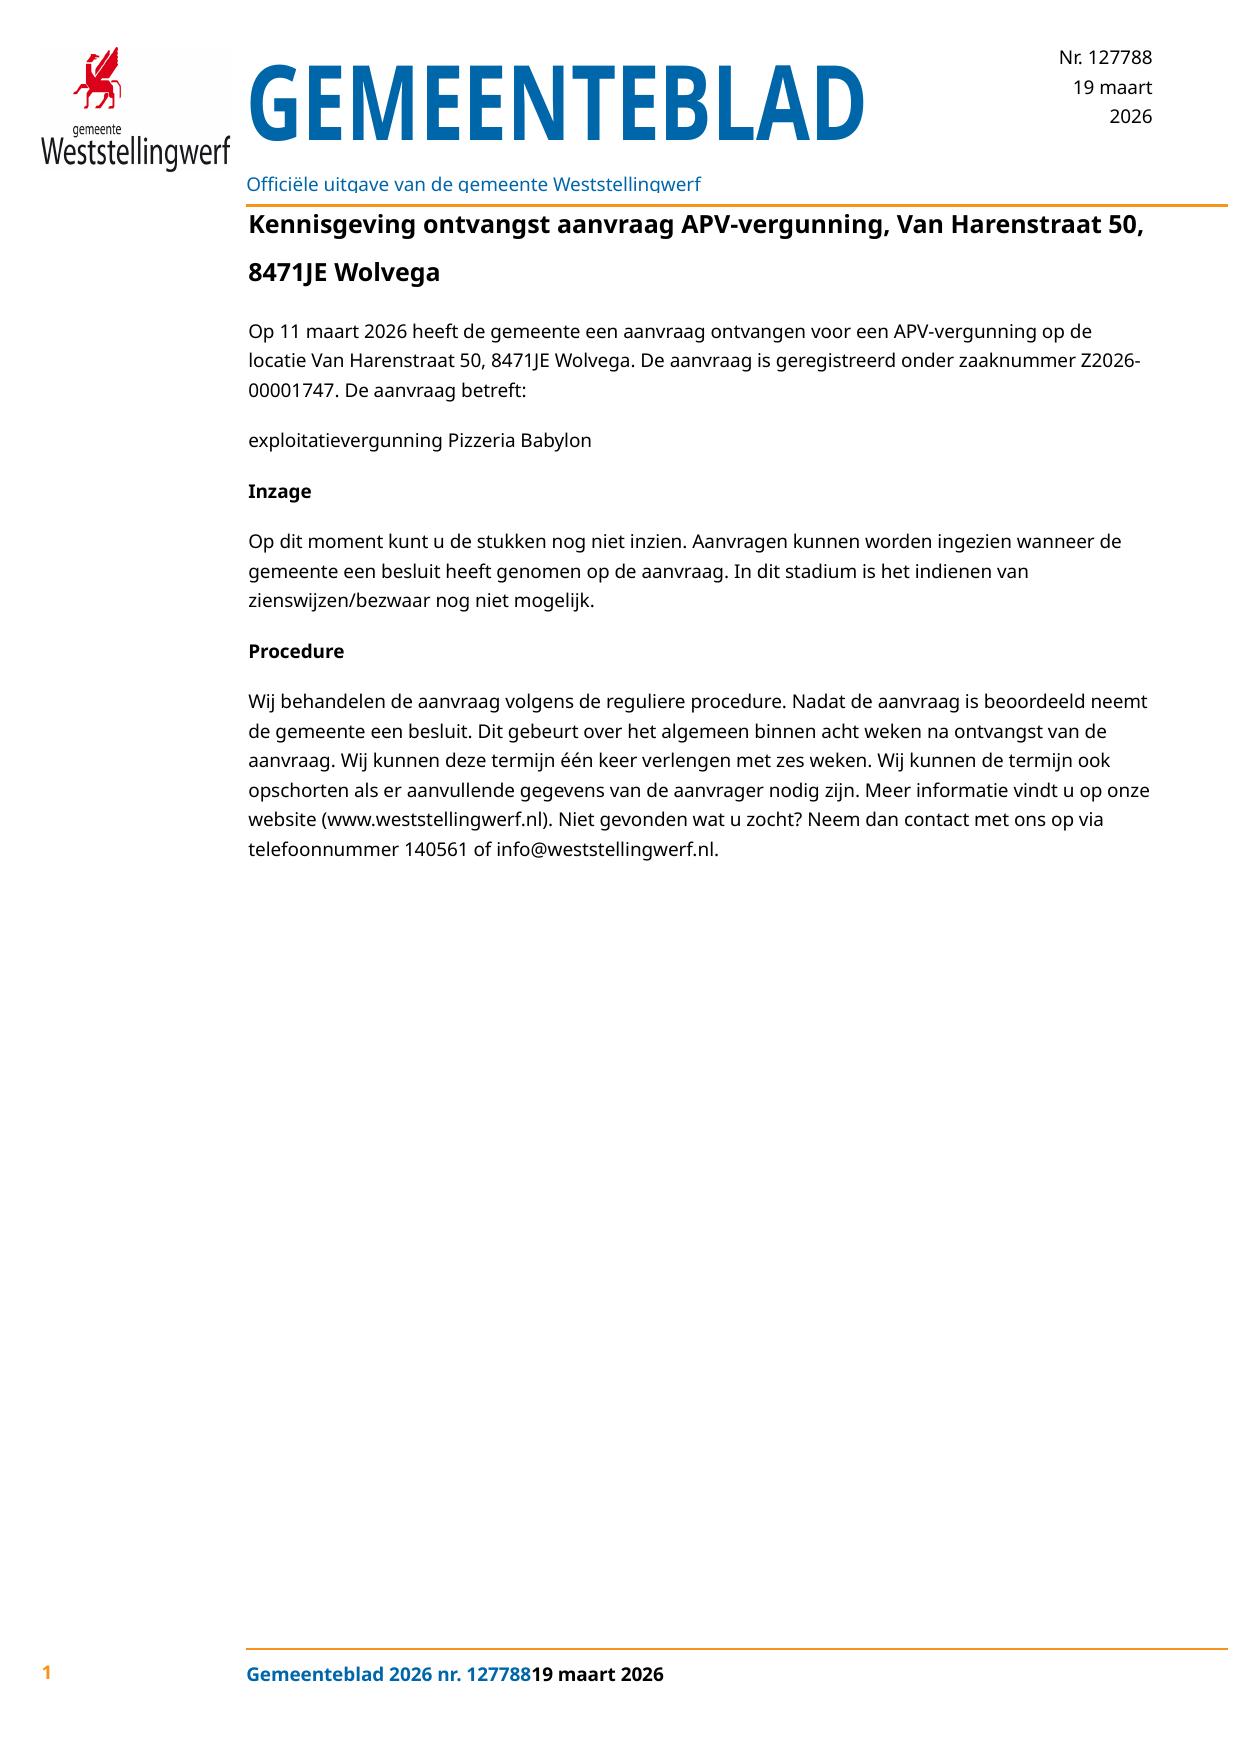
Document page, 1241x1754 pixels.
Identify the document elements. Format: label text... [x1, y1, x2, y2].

text Inzage [248, 478, 1152, 504]
text Procedure [248, 638, 1152, 664]
picture [41, 47, 231, 172]
text Op 11 maart 2026 heeft de gemeente een aanvraag ontvangen voor een APV-vergunning op de locatie Van Harenstraat 50, 8471JE Wolvega. De aanvraag is geregistreerd onder zaaknummer Z2026-00001747. De aanvraag betreft: [248, 318, 1152, 403]
text Wij behandelen de aanvraag volgens de reguliere procedure. Nadat de aanvraag is beoordeeld neemt de gemeente een besluit. Dit gebeurt over het algemeen binnen acht weken na ontvangst van de aanvraag. Wij kunnen deze termijn één keer verlengen met zes weken. Wij kunnen de termijn ook opschorten als er aanvullende gegevens van de aanvrager nodig zijn. Meer informatie vindt u op onze website (www.weststellingwerf.nl). Niet gevonden wat u zocht? Neem dan contact met ons op via telefoonnummer 140561 of info@weststellingwerf.nl. [248, 688, 1152, 862]
text Kennisgeving ontvangst aanvraag APV-vergunning, Van Harenstraat 50, 8471JE Wolvega [248, 207, 1152, 288]
text Op dit moment kunt u de stukken nog niet inzien. Aanvragen kunnen worden ingezien wanneer de gemeente een besluit heeft genomen op de aanvraag. In dit stadium is het indienen van zienswijzen/bezwaar nog niet mogelijk. [248, 528, 1152, 613]
text exploitatievergunning Pizzeria Babylon [248, 427, 1152, 453]
